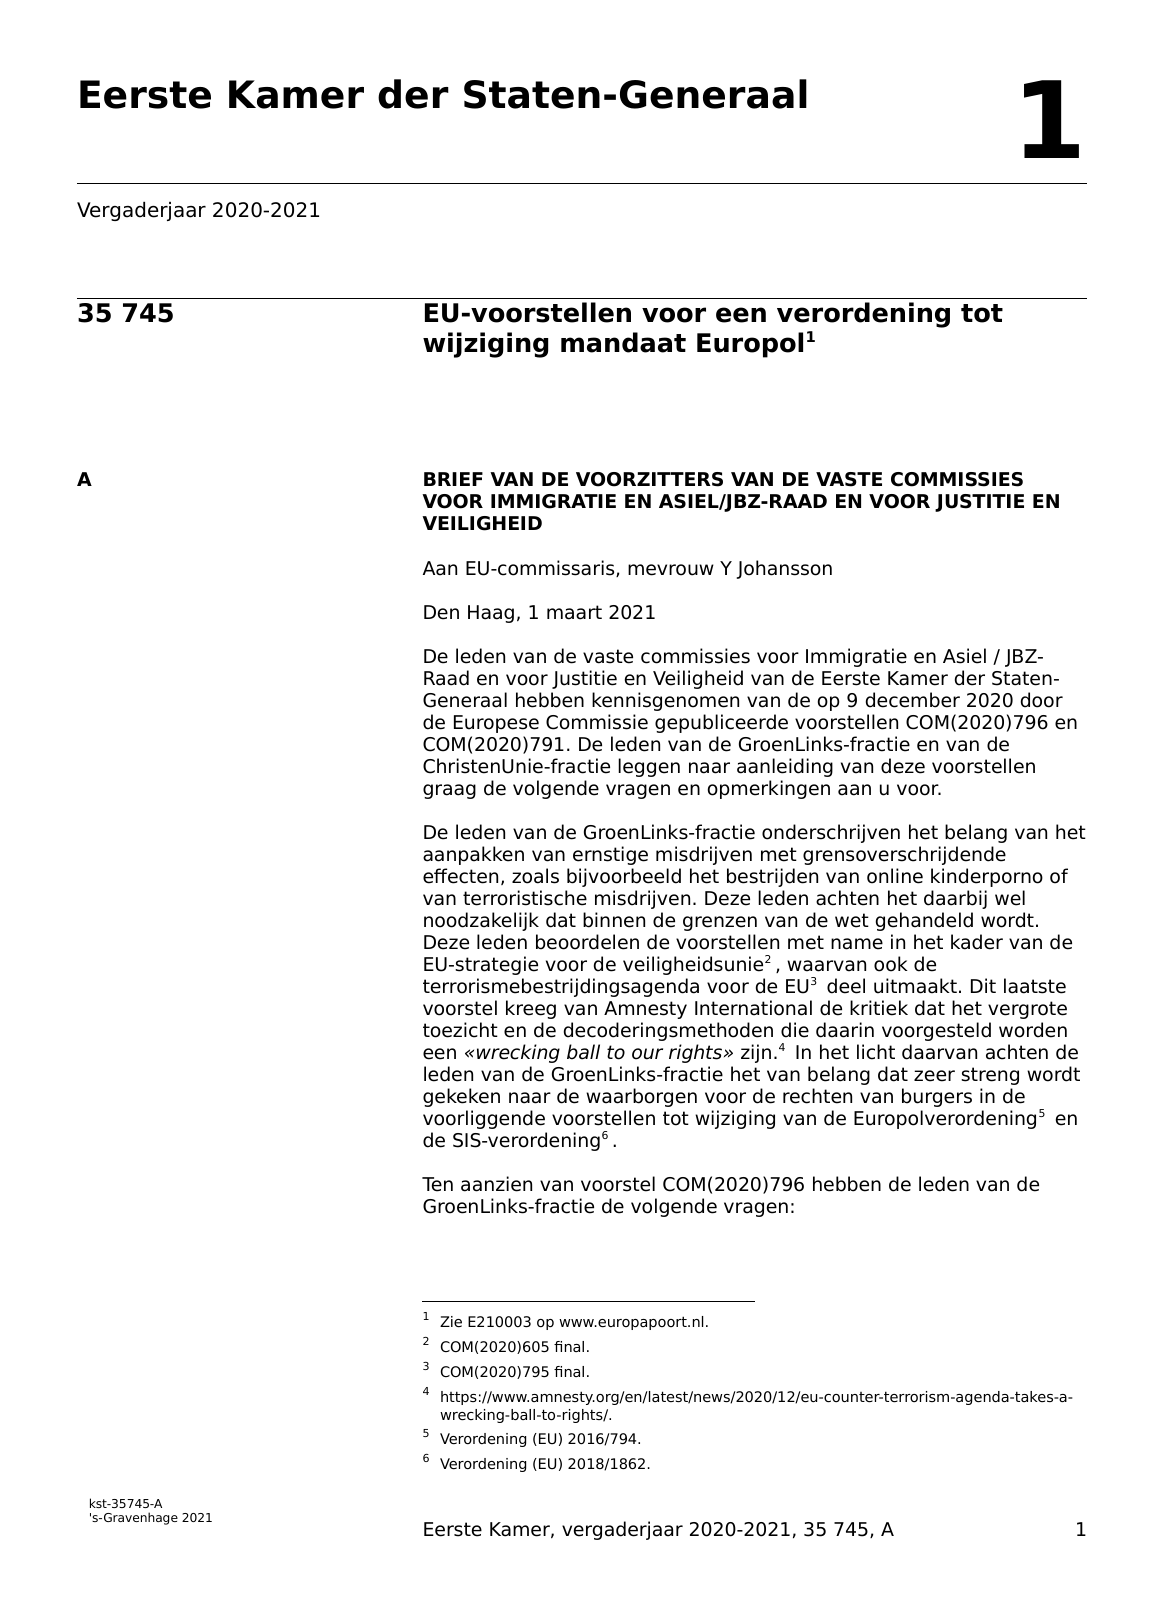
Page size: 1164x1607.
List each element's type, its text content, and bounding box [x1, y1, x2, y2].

text De leden van de vaste commissies voor Immigratie en Asiel / JBZ-Raad en voor Justitie en Veiligheid van de Eerste Kamer der Staten-Generaal hebben kennisgenomen van de op 9 december 2020 door de Europese Commissie gepubliceerde voorstellen COM(2020)796 en COM(2020)791. De leden van de GroenLinks-fractie en van de ChristenUnie-fractie leggen naar aanleiding van deze voorstellen graag de volgende vragen en opmerkingen aan u voor. [422, 646, 1087, 800]
table_header 1 [886, 59, 1087, 183]
text https://www.amnesty.org/en/latest/news/2020/12/eu-counter-terrorism-agenda-takes-a-wrecking-ball-to-rights/. [422, 1385, 1087, 1424]
table_header Eerste Kamer der Staten-Generaal [77, 59, 886, 183]
table_cell Vergaderjaar 2020-2021 [77, 184, 1087, 298]
text COM(2020)795 final. [422, 1360, 1087, 1382]
text 's-Gravenhage 2021 [88, 1511, 323, 1525]
text De leden van de GroenLinks-fractie onderschrijven het belang van het aanpakken van ernstige misdrijven met grensoverschrijdende effecten, zoals bijvoorbeeld het bestrijden van online kinderporno of van terroristische misdrijven. Deze leden achten het daarbij wel noodzakelijk dat binnen de grenzen van de wet gehandeld wordt. Deze leden beoordelen de voorstellen met name in het kader van de EU-strategie voor de veiligheidsunie, waarvan ook de terrorismebestrijdingsagenda voor de EU deel uitmaakt. Dit laatste voorstel kreeg van Amnesty International de kritiek dat het vergrote toezicht en de decoderingsmethoden die daarin voorgesteld worden een «wrecking ball to our rights» zijn. In het licht daarvan achten de leden van de GroenLinks-fractie het van belang dat zeer streng wordt gekeken naar de waarborgen voor de rechten van burgers in de voorliggende voorstellen tot wijziging van de Europolverordening en de SIS-verordening. [422, 822, 1087, 1152]
text Den Haag, 1 maart 2021 [422, 602, 1087, 624]
text Aan EU-commissaris, mevrouw Y Johansson [422, 557, 1087, 579]
subtitle A BRIEF VAN DE VOORZITTERS VAN DE VASTE COMMISSIES VOOR IMMIGRATIE EN ASIEL/JBZ-RAAD EN VOOR JUSTITIE EN VEILIGHEID [77, 469, 1087, 535]
subtitle 35 745 EU-voorstellen voor een verordening tot wijziging mandaat Europol [77, 299, 1087, 358]
text Verordening (EU) 2016/794. [422, 1427, 1087, 1449]
text Verordening (EU) 2018/1862. [422, 1452, 1087, 1474]
text Ten aanzien van voorstel COM(2020)796 hebben de leden van de GroenLinks-fractie de volgende vragen: [422, 1174, 1087, 1218]
text COM(2020)605 final. [422, 1335, 1087, 1357]
text Zie E210003 op www.europapoort.nl. [422, 1310, 1087, 1332]
text kst-35745-A [88, 1497, 323, 1511]
